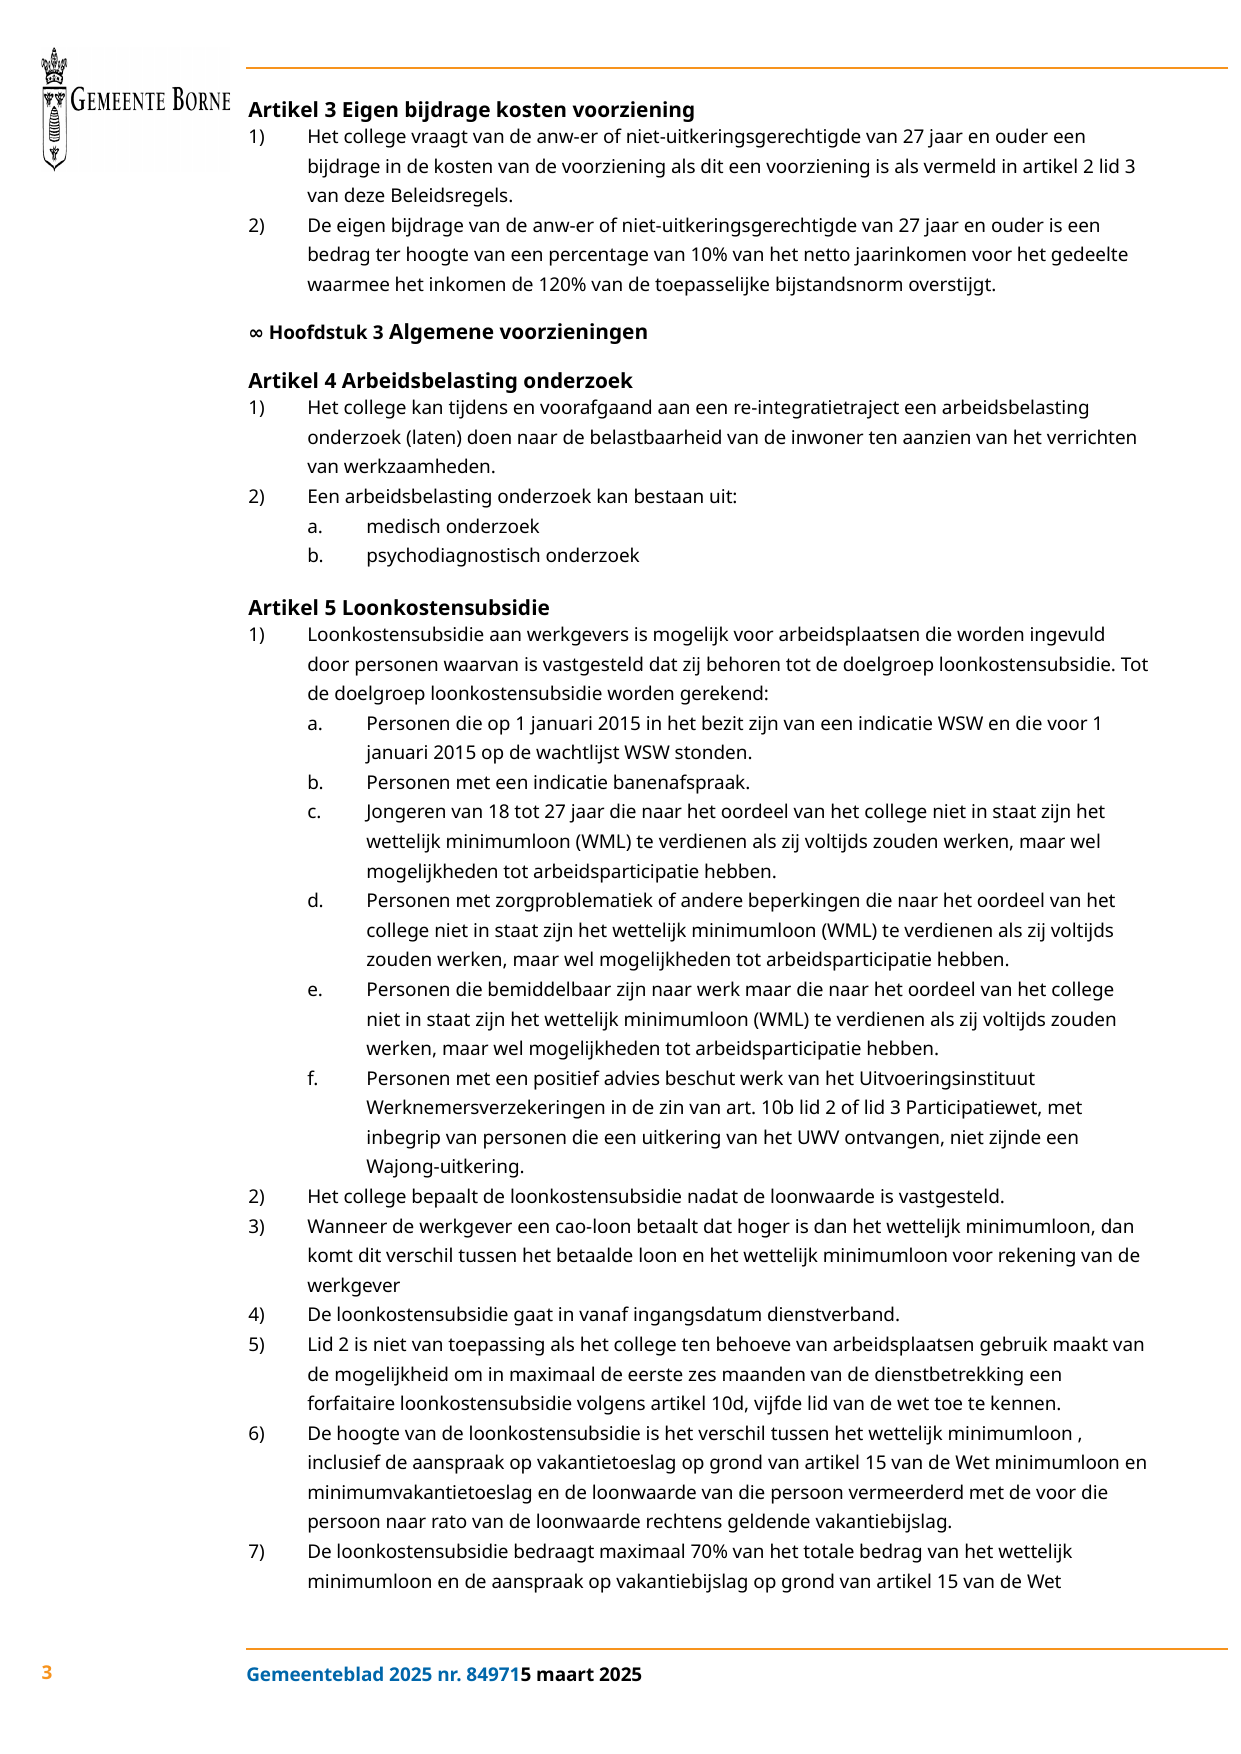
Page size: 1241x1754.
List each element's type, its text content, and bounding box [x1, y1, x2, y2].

text Artikel 4 Arbeidsbelasting onderzoek [248, 366, 1152, 394]
text Artikel 3 Eigen bijdrage kosten voorziening [248, 95, 1152, 123]
list medisch onderzoek [307, 513, 1152, 538]
list Het college bepaalt de loonkostensubsidie nadat de loonwaarde is vastgesteld. [248, 1183, 1152, 1209]
text Artikel 5 Loonkostensubsidie [248, 593, 1152, 621]
list De loonkostensubsidie bedraagt maximaal 70% van het totale bedrag van het wettelijk minimumloon en de aanspraak op vakantiebijslag op grond van artikel 15 van de Wet [248, 1538, 1152, 1594]
picture [41, 47, 231, 172]
list Personen met zorgproblematiek of andere beperkingen die naar het oordeel van het college niet in staat zijn het wettelijk minimumloon (WML) te verdienen als zij voltijds zouden werken, maar wel mogelijkheden tot arbeidsparticipatie hebben. [307, 887, 1152, 972]
list Personen met een positief advies beschut werk van het Uitvoeringsinstituut Werknemersverzekeringen in de zin van art. 10b lid 2 of lid 3 Participatiewet, met inbegrip van personen die een uitkering van het UWV ontvangen, niet zijnde een Wajong-uitkering. [307, 1065, 1152, 1179]
list Personen met een indicatie banenafspraak. [307, 769, 1152, 795]
list Lid 2 is niet van toepassing als het college ten behoeve van arbeidsplaatsen gebruik maakt van de mogelijkheid om in maximaal de eerste zes maanden van de dienstbetrekking een forfaitaire loonkostensubsidie volgens artikel 10d, vijfde lid van de wet toe te kennen. [248, 1331, 1152, 1416]
list Het college vraagt van de anw-er of niet-uitkeringsgerechtigde van 27 jaar en ouder een bijdrage in de kosten van de voorziening als dit een voorziening is als vermeld in artikel 2 lid 3 van deze Beleidsregels. [248, 123, 1152, 208]
list psychodiagnostisch onderzoek [307, 542, 1152, 568]
list De eigen bijdrage van de anw-er of niet-uitkeringsgerechtigde van 27 jaar en ouder is een bedrag ter hoogte van een percentage van 10% van het netto jaarinkomen voor het gedeelte waarmee het inkomen de 120% van de toepasselijke bijstandsnorm overstijgt. [248, 212, 1152, 297]
list De hoogte van de loonkostensubsidie is het verschil tussen het wettelijk minimumloon , inclusief de aanspraak op vakantietoeslag op grond van artikel 15 van de Wet minimumloon en minimumvakantietoeslag en de loonwaarde van die persoon vermeerderd met de voor die persoon naar rato van de loonwaarde rechtens geldende vakantiebijslag. [248, 1420, 1152, 1534]
list Een arbeidsbelasting onderzoek kan bestaan uit: [248, 483, 1152, 509]
list Loonkostensubsidie aan werkgevers is mogelijk voor arbeidsplaatsen die worden ingevuld door personen waarvan is vastgesteld dat zij behoren tot de doelgroep loonkostensubsidie. Tot de doelgroep loonkostensubsidie worden gerekend: [248, 621, 1152, 706]
text ∞ Hoofdstuk 3 Algemene voorzieningen [248, 317, 1152, 345]
list Wanneer de werkgever een cao-loon betaalt dat hoger is dan het wettelijk minimumloon, dan komt dit verschil tussen het betaalde loon en het wettelijk minimumloon voor rekening van de werkgever [248, 1213, 1152, 1298]
list Personen die bemiddelbaar zijn naar werk maar die naar het oordeel van het college niet in staat zijn het wettelijk minimumloon (WML) te verdienen als zij voltijds zouden werken, maar wel mogelijkheden tot arbeidsparticipatie hebben. [307, 976, 1152, 1061]
list Het college kan tijdens en voorafgaand aan een re-integratietraject een arbeidsbelasting onderzoek (laten) doen naar de belastbaarheid van de inwoner ten aanzien van het verrichten van werkzaamheden. [248, 394, 1152, 479]
list De loonkostensubsidie gaat in vanaf ingangsdatum dienstverband. [248, 1302, 1152, 1327]
list Jongeren van 18 tot 27 jaar die naar het oordeel van het college niet in staat zijn het wettelijk minimumloon (WML) te verdienen als zij voltijds zouden werken, maar wel mogelijkheden tot arbeidsparticipatie hebben. [307, 799, 1152, 884]
list Personen die op 1 januari 2015 in het bezit zijn van een indicatie WSW en die voor 1 januari 2015 op de wachtlijst WSW stonden. [307, 710, 1152, 765]
